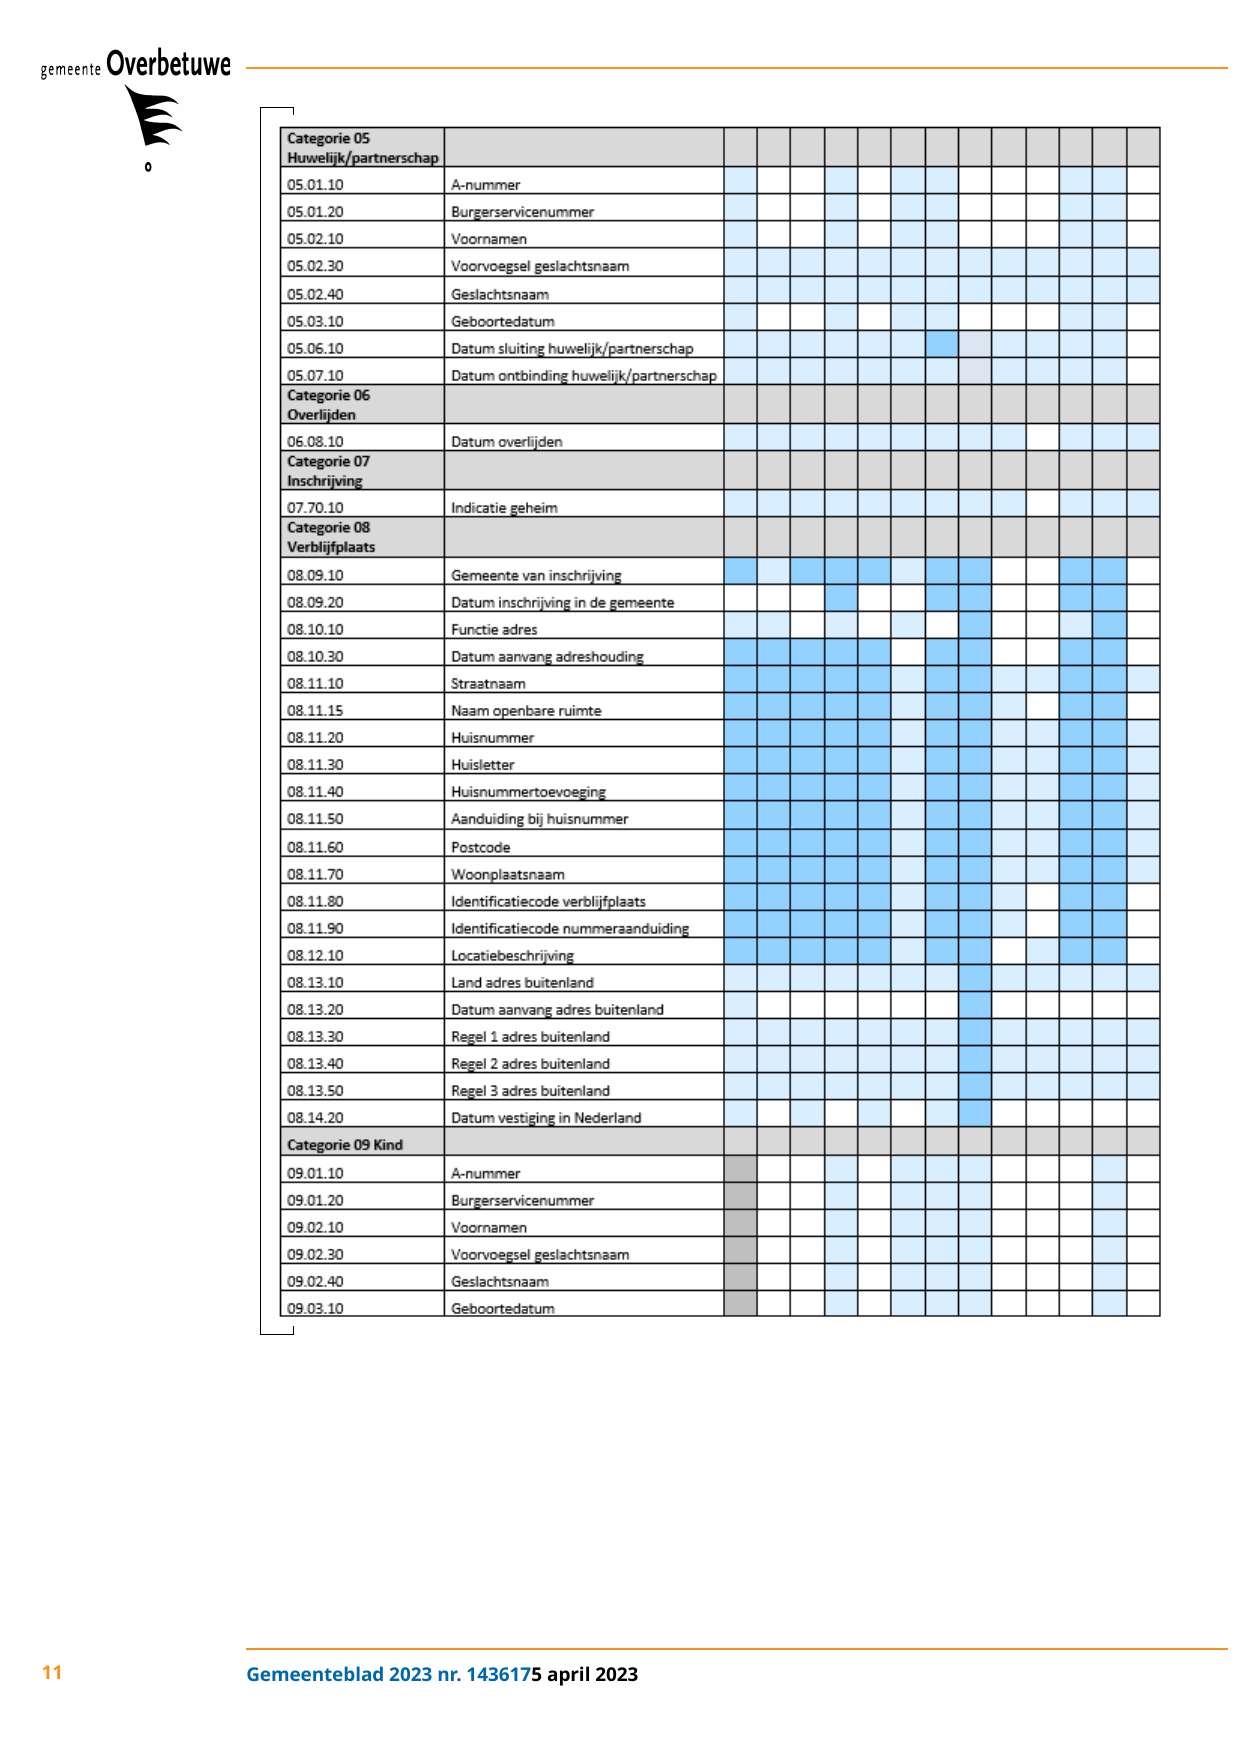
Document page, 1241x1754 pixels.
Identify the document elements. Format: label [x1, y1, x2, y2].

picture [41, 47, 231, 172]
picture [268, 115, 1173, 1326]
